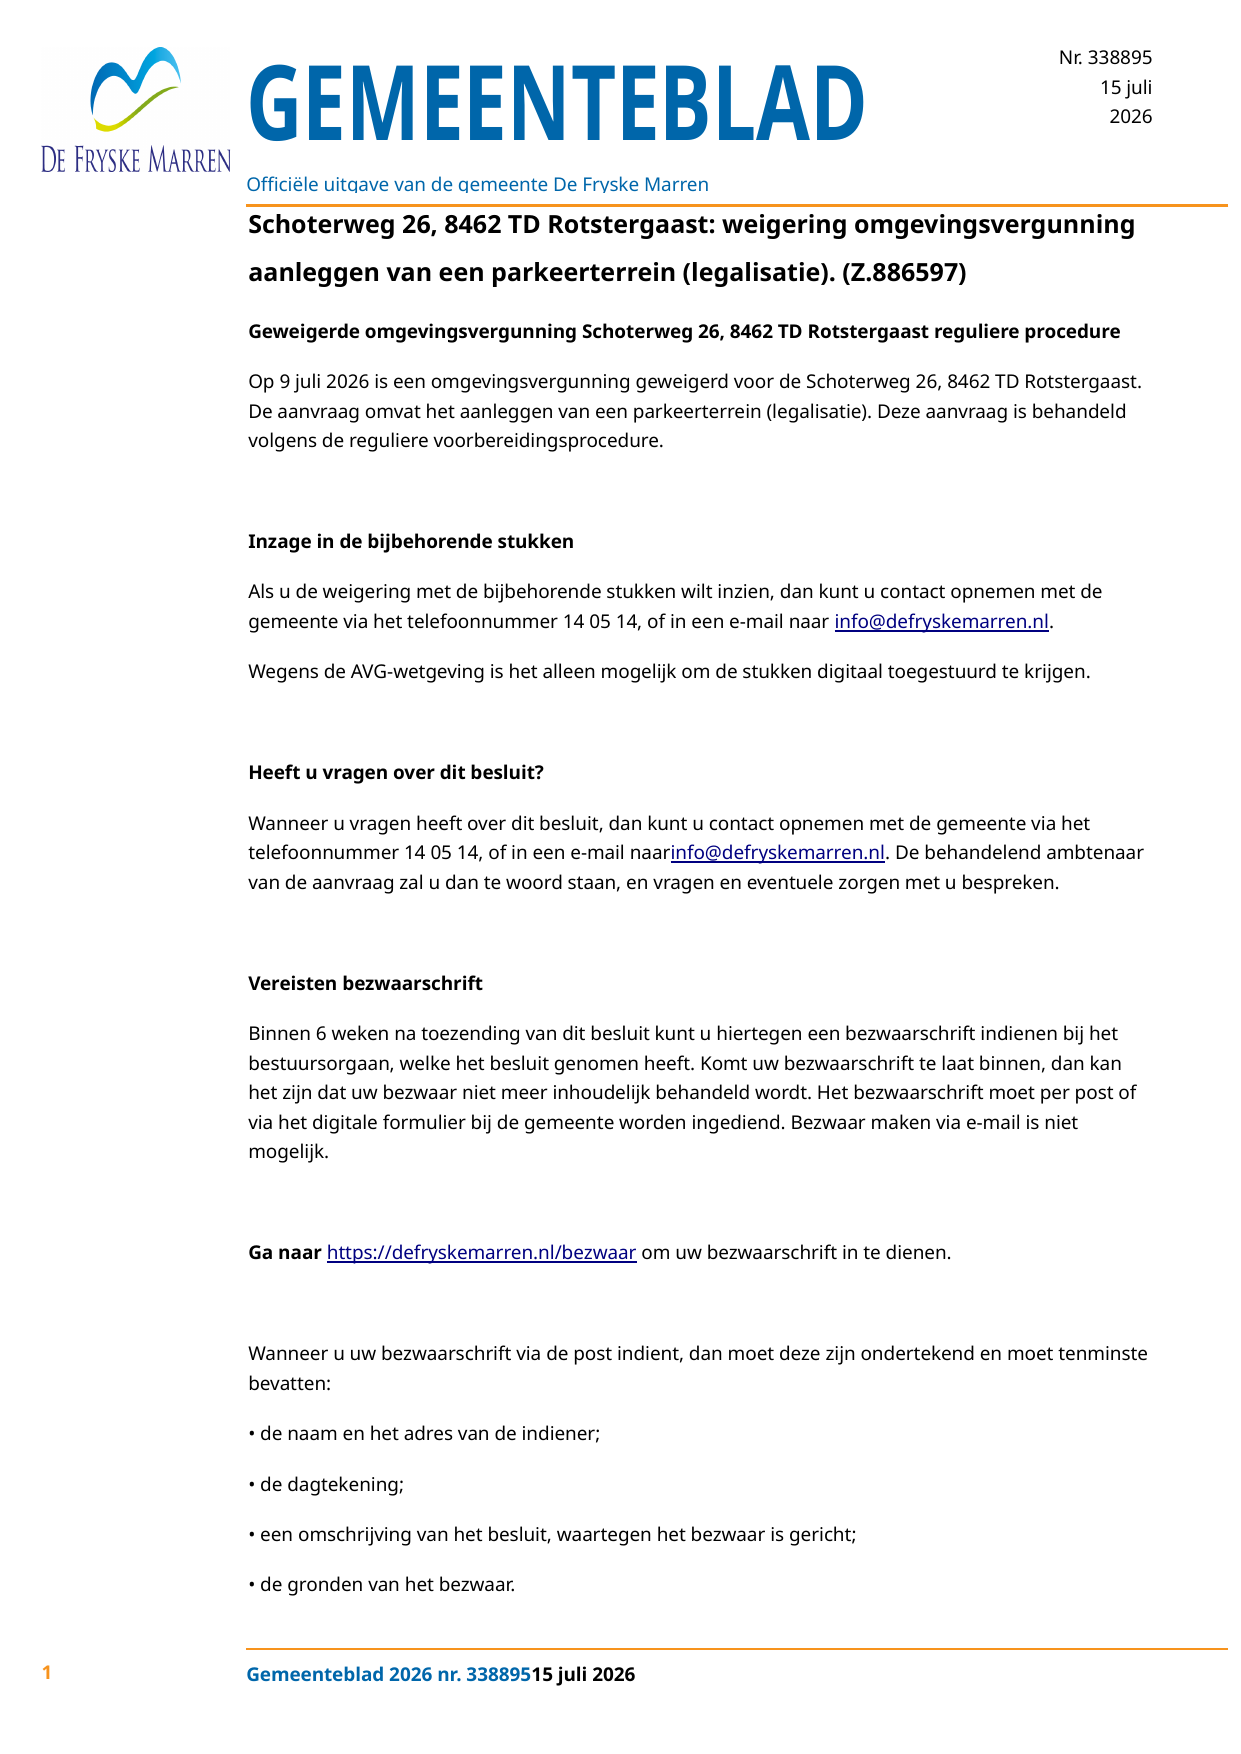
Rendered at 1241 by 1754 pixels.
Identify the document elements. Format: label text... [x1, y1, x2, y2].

text Vereisten bezwaarschrift [248, 970, 1152, 996]
text Op 9 juli 2026 is een omgevingsvergunning geweigerd voor de Schoterweg 26, 8462 TD Rotstergaast. De aanvraag omvat het aanleggen van een parkeerterrein (legalisatie). Deze aanvraag is behandeld volgens de reguliere voorbereidingsprocedure. [248, 368, 1152, 453]
text • een omschrijving van het besluit, waartegen het bezwaar is gericht; [248, 1521, 1152, 1547]
text Als u de weigering met de bijbehorende stukken wilt inzien, dan kunt u contact opnemen met de gemeente via het telefoonnummer 14 05 14, of in een e-mail naar info@defryskemarren.nl. [248, 579, 1152, 634]
text Wanneer u vragen heeft over dit besluit, dan kunt u contact opnemen met de gemeente via het telefoonnummer 14 05 14, of in een e-mail naarinfo@defryskemarren.nl. De behandelend ambtenaar van de aanvraag zal u dan te woord staan, en vragen en eventuele zorgen met u bespreken. [248, 810, 1152, 895]
text • de naam en het adres van de indiener; [248, 1420, 1152, 1446]
picture [41, 47, 231, 172]
text Geweigerde omgevingsvergunning Schoterweg 26, 8462 TD Rotstergaast reguliere procedure [248, 318, 1152, 344]
text Inzage in de bijbehorende stukken [248, 528, 1152, 554]
text Wanneer u uw bezwaarschrift via de post indient, dan moet deze zijn ondertekend en moet tenminste bevatten: [248, 1340, 1152, 1396]
text Wegens de AVG-wetgeving is het alleen mogelijk om de stukken digitaal toegestuurd te krijgen. [248, 659, 1152, 684]
text Binnen 6 weken na toezending van dit besluit kunt u hiertegen een bezwaarschrift indienen bij het bestuursorgaan, welke het besluit genomen heeft. Komt uw bezwaarschrift te laat binnen, dan kan het zijn dat uw bezwaar niet meer inhoudelijk behandeld wordt. Het bezwaarschrift moet per post of via het digitale formulier bij de gemeente worden ingediend. Bezwaar maken via e-mail is niet mogelijk. [248, 1020, 1152, 1164]
text • de gronden van het bezwaar. [248, 1572, 1152, 1597]
text Schoterweg 26, 8462 TD Rotstergaast: weigering omgevingsvergunning aanleggen van een parkeerterrein (legalisatie). (Z.886597) [248, 207, 1152, 288]
text • de dagtekening; [248, 1471, 1152, 1497]
text Heeft u vragen over dit besluit? [248, 759, 1152, 785]
text Ga naar https://defryskemarren.nl/bezwaar om uw bezwaarschrift in te dienen. [248, 1239, 1152, 1265]
